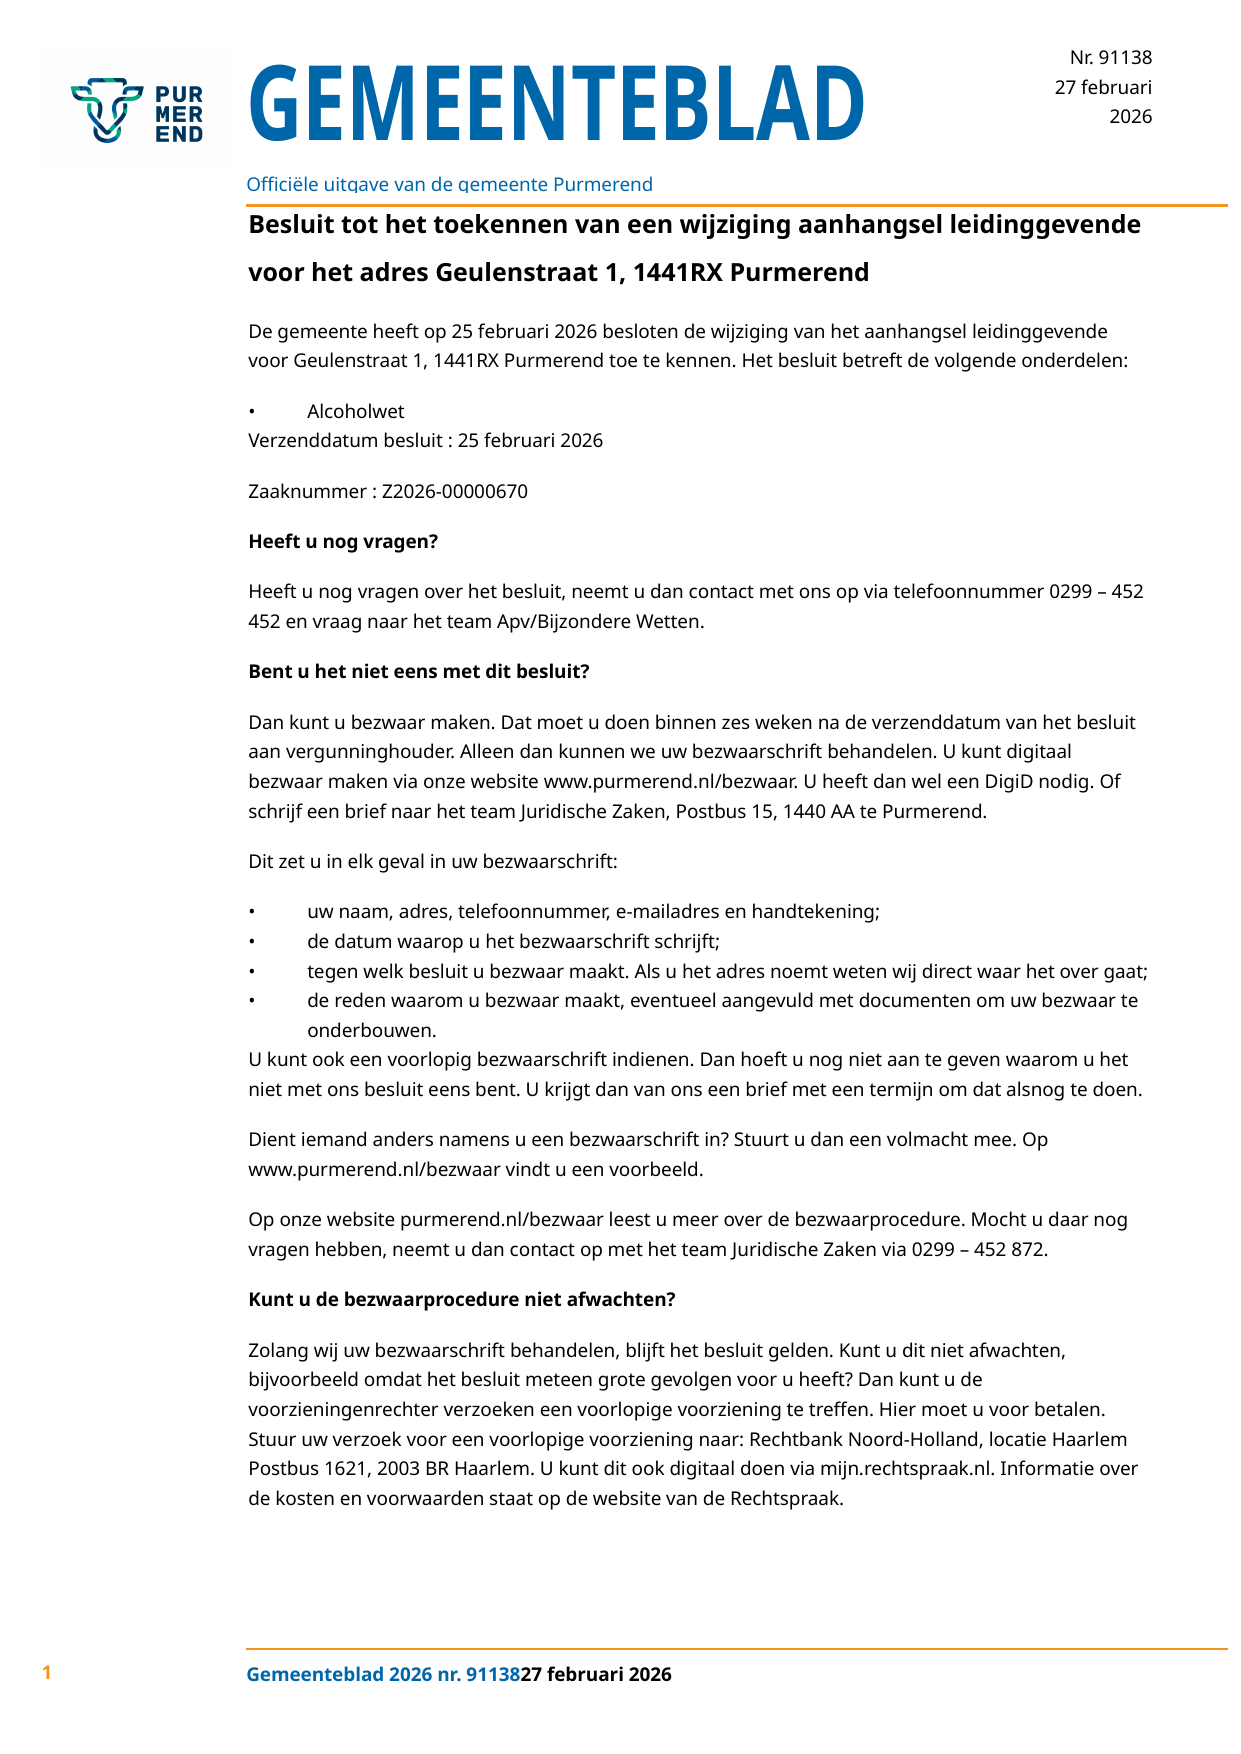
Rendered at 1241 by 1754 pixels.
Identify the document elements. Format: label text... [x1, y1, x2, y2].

text Heeft u nog vragen? [248, 528, 1152, 554]
text Op onze website purmerend.nl/bezwaar leest u meer over de bezwaarprocedure. Mocht u daar nog vragen hebben, neemt u dan contact op met het team Juridische Zaken via 0299 – 452 872. [248, 1207, 1152, 1262]
picture [41, 47, 231, 172]
text Besluit tot het toekennen van een wijziging aanhangsel leidinggevende voor het adres Geulenstraat 1, 1441RX Purmerend [248, 207, 1152, 288]
text Kunt u de bezwaarprocedure niet afwachten? [248, 1287, 1152, 1312]
text Dient iemand anders namens u een bezwaarschrift in? Stuurt u dan een volmacht mee. Op www.purmerend.nl/bezwaar vindt u een voorbeeld. [248, 1127, 1152, 1182]
list de reden waarom u bezwaar maakt, eventueel aangevuld met documenten om uw bezwaar te onderbouwen. [248, 987, 1152, 1043]
text Dit zet u in elk geval in uw bezwaarschrift: [248, 848, 1152, 874]
text Bent u het niet eens met dit besluit? [248, 659, 1152, 684]
text Verzenddatum besluit : 25 februari 2026 [248, 427, 1152, 453]
list uw naam, adres, telefoonnummer, e-mailadres en handtekening; [248, 899, 1152, 924]
text Dan kunt u bezwaar maken. Dat moet u doen binnen zes weken na de verzenddatum van het besluit aan vergunninghouder. Alleen dan kunnen we uw bezwaarschrift behandelen. U kunt digitaal bezwaar maken via onze website www.purmerend.nl/bezwaar. U heeft dan wel een DigiD nodig. Of schrijf een brief naar het team Juridische Zaken, Postbus 15, 1440 AA te Purmerend. [248, 709, 1152, 824]
text U kunt ook een voorlopig bezwaarschrift indienen. Dan hoeft u nog niet aan te geven waarom u het niet met ons besluit eens bent. U krijgt dan van ons een brief met een termijn om dat alsnog te doen. [248, 1047, 1152, 1102]
list tegen welk besluit u bezwaar maakt. Als u het adres noemt weten wij direct waar het over gaat; [248, 958, 1152, 984]
text De gemeente heeft op 25 februari 2026 besloten de wijziging van het aanhangsel leidinggevende voor Geulenstraat 1, 1441RX Purmerend toe te kennen. Het besluit betreft de volgende onderdelen: [248, 318, 1152, 373]
text Zaaknummer : Z2026-00000670 [248, 478, 1152, 504]
list de datum waarop u het bezwaarschrift schrijft; [248, 928, 1152, 954]
text Heeft u nog vragen over het besluit, neemt u dan contact met ons op via telefoonnummer 0299 – 452 452 en vraag naar het team Apv/Bijzondere Wetten. [248, 579, 1152, 634]
text Zolang wij uw bezwaarschrift behandelen, blijft het besluit gelden. Kunt u dit niet afwachten, bijvoorbeeld omdat het besluit meteen grote gevolgen voor u heeft? Dan kunt u de voorzieningenrechter verzoeken een voorlopige voorziening te treffen. Hier moet u voor betalen. Stuur uw verzoek voor een voorlopige voorziening naar: Rechtbank Noord-Holland, locatie Haarlem Postbus 1621, 2003 BR Haarlem. U kunt dit ook digitaal doen via mijn.rechtspraak.nl. Informatie over de kosten en voorwaarden staat op de website van de Rechtspraak. [248, 1337, 1152, 1511]
list Alcoholwet [248, 398, 1152, 424]
